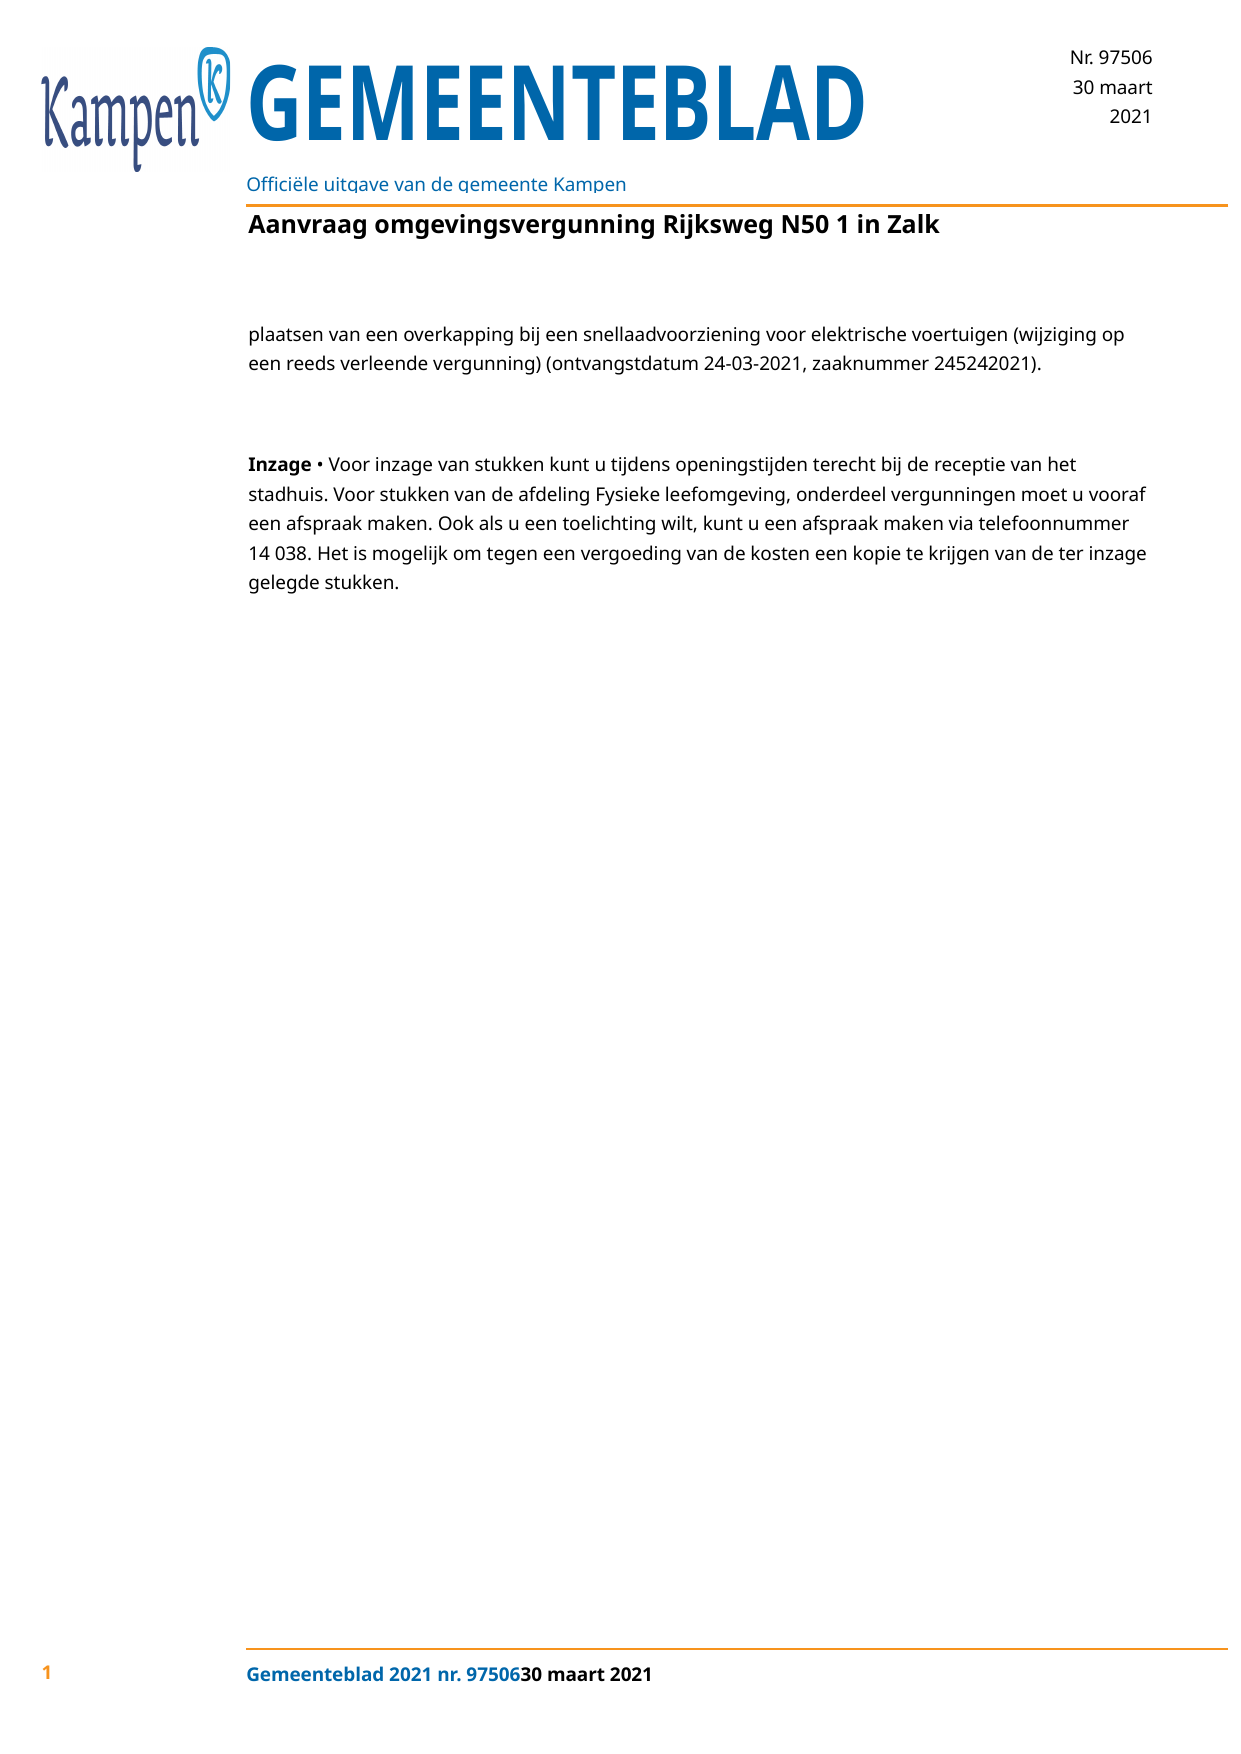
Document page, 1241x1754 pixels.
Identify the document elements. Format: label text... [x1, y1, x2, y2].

text Aanvraag omgevingsvergunning Rijksweg N50 1 in Zalk [248, 207, 1152, 241]
text Inzage • Voor inzage van stukken kunt u tijdens openingstijden terecht bij de receptie van het stadhuis. Voor stukken van de afdeling Fysieke leefomgeving, onderdeel vergunningen moet u vooraf een afspraak maken. Ook als u een toelichting wilt, kunt u een afspraak maken via telefoonnummer 14 038. Het is mogelijk om tegen een vergoeding van de kosten een kopie te krijgen van de ter inzage gelegde stukken. [248, 451, 1152, 595]
text plaatsen van een overkapping bij een snellaadvoorziening voor elektrische voertuigen (wijziging op een reeds verleende vergunning) (ontvangstdatum 24-03-2021, zaaknummer 245242021). [248, 321, 1152, 376]
picture [41, 47, 231, 172]
